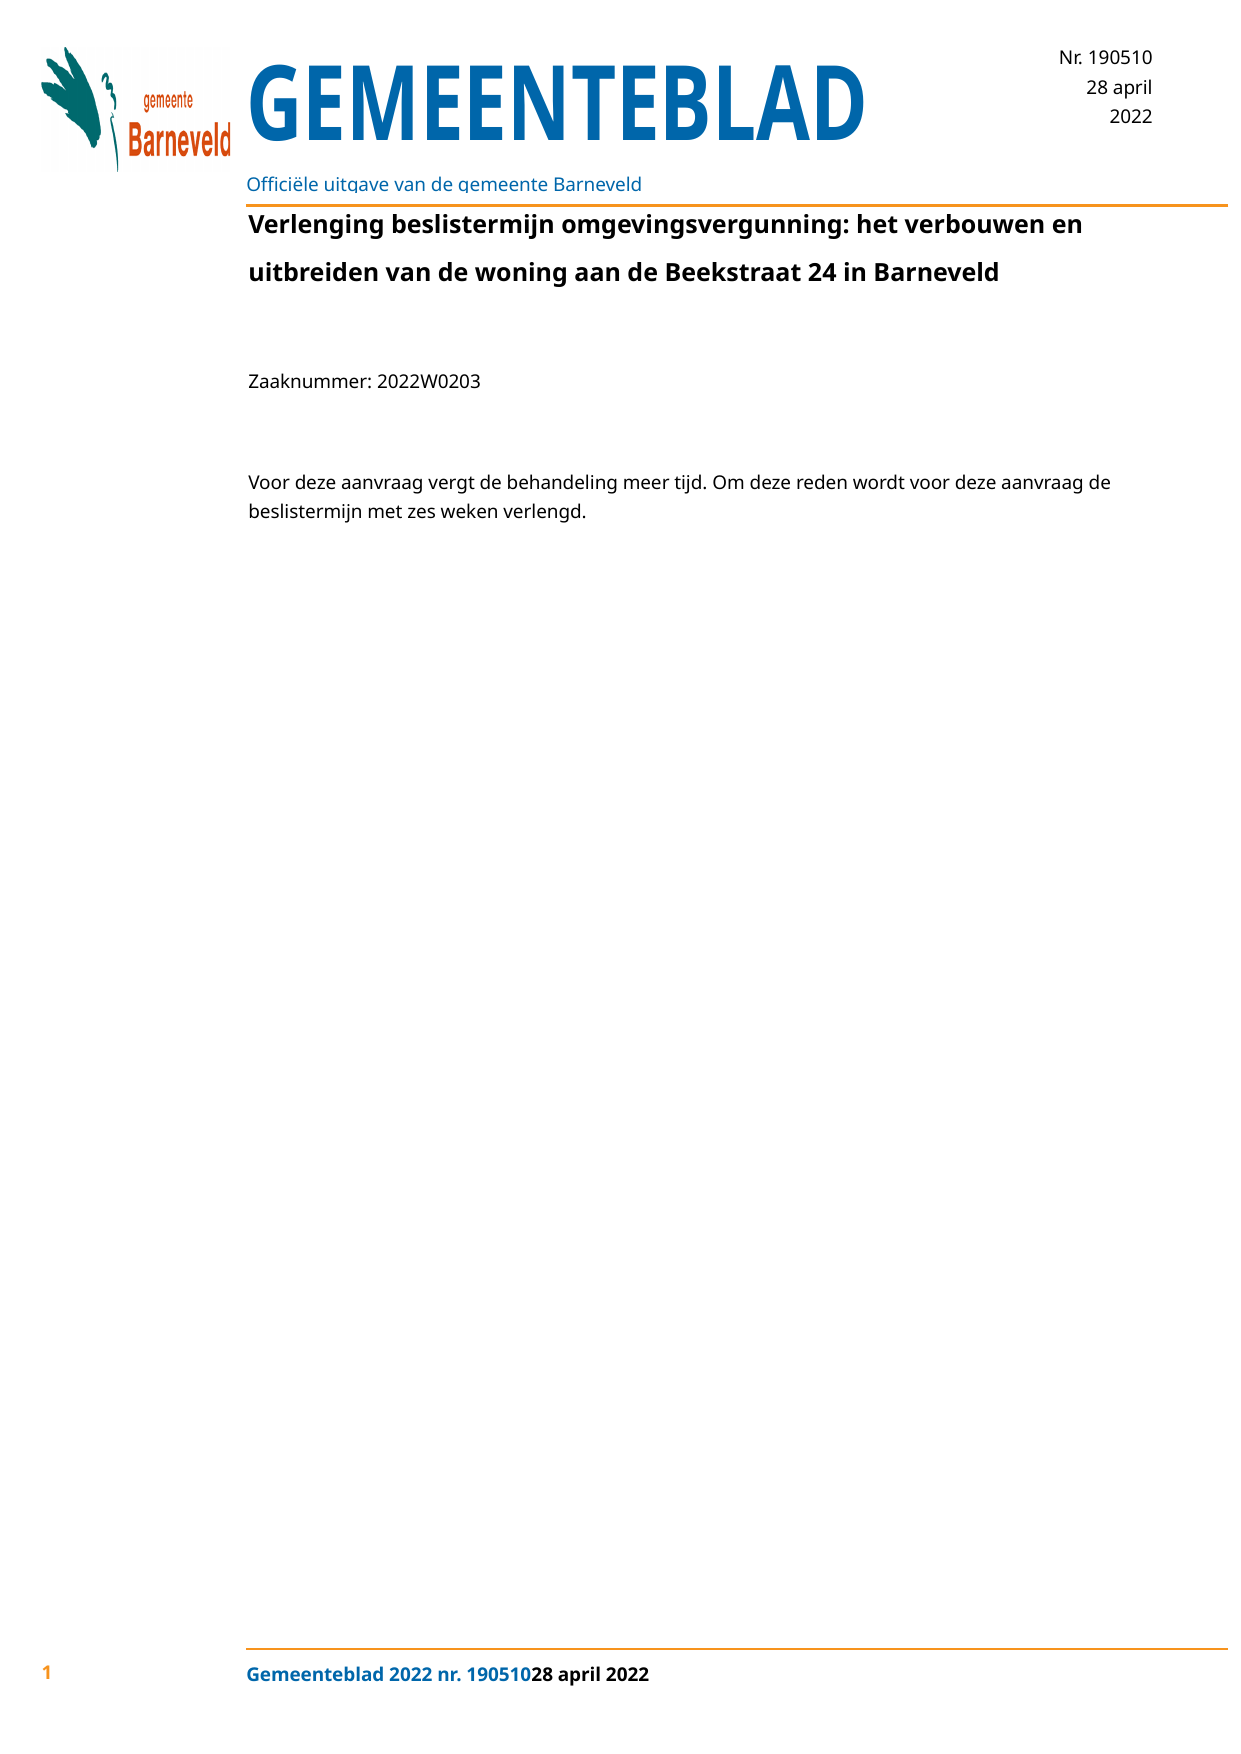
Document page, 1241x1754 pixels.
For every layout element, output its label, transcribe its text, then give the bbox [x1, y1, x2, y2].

text Zaaknummer: 2022W0203 [248, 368, 1152, 394]
picture [41, 47, 231, 172]
text Voor deze aanvraag vergt de behandeling meer tijd. Om deze reden wordt voor deze aanvraag de beslistermijn met zes weken verlengd. [248, 469, 1152, 524]
text Verlenging beslistermijn omgevingsvergunning: het verbouwen en uitbreiden van de woning aan de Beekstraat 24 in Barneveld [248, 207, 1152, 288]
